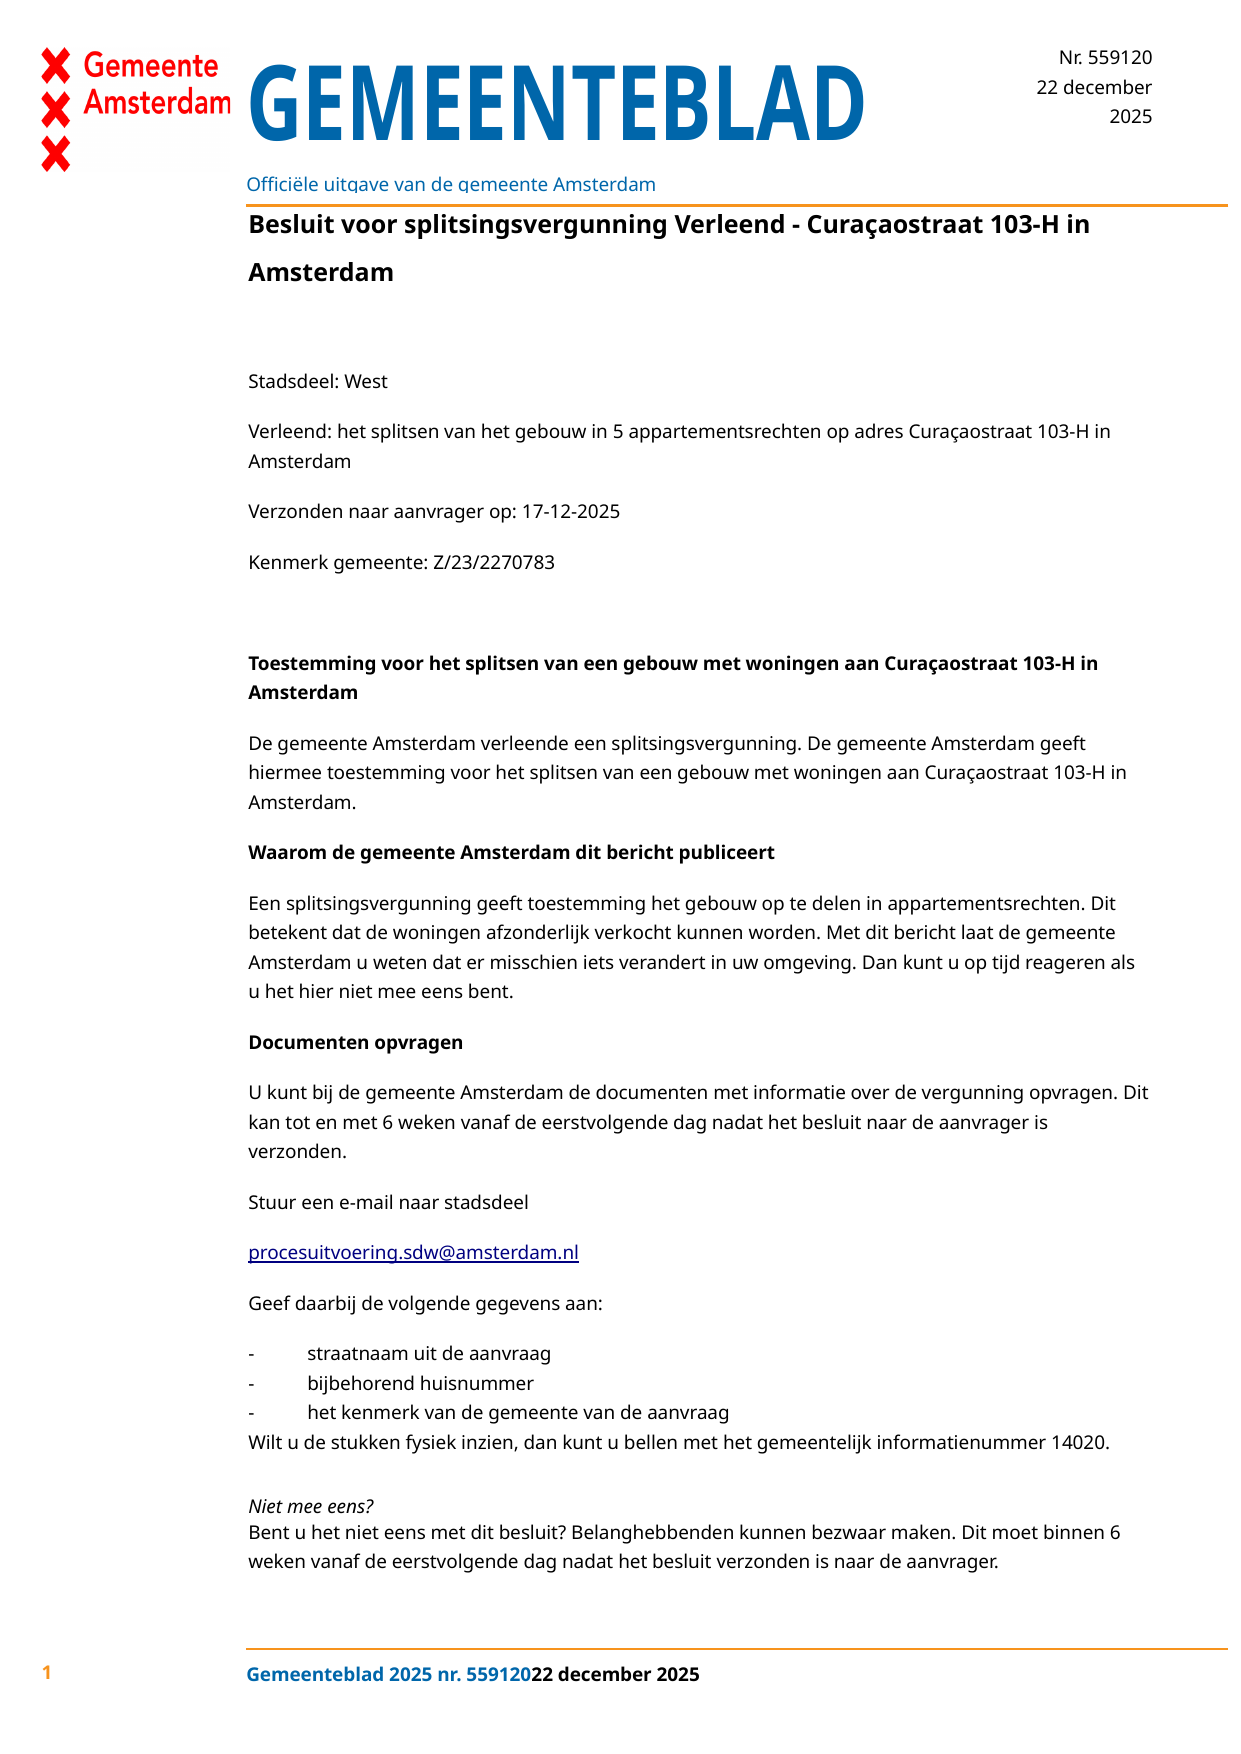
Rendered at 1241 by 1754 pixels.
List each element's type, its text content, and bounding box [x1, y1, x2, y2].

list straatnaam uit de aanvraag [248, 1340, 1152, 1366]
text De gemeente Amsterdam verleende een splitsingsvergunning. De gemeente Amsterdam geeft hiermee toestemming voor het splitsen van een gebouw met woningen aan Curaçaostraat 103-H in Amsterdam. [248, 730, 1152, 815]
text Geef daarbij de volgende gegevens aan: [248, 1290, 1152, 1316]
text Een splitsingsvergunning geeft toestemming het gebouw op te delen in appartementsrechten. Dit betekent dat de woningen afzonderlijk verkocht kunnen worden. Met dit bericht laat de gemeente Amsterdam u weten dat er misschien iets verandert in uw omgeving. Dan kunt u op tijd reageren als u het hier niet mee eens bent. [248, 890, 1152, 1004]
list bijbehorend huisnummer [248, 1370, 1152, 1396]
text U kunt bij de gemeente Amsterdam de documenten met informatie over de vergunning opvragen. Dit kan tot en met 6 weken vanaf de eerstvolgende dag nadat het besluit naar de aanvrager is verzonden. [248, 1079, 1152, 1164]
text Wilt u de stukken fysiek inzien, dan kunt u bellen met het gemeentelijk informatienummer 14020. [248, 1429, 1152, 1455]
text Waarom de gemeente Amsterdam dit bericht publiceert [248, 839, 1152, 865]
text Stuur een e-mail naar stadsdeel [248, 1189, 1152, 1215]
text Verzonden naar aanvrager op: 17-12-2025 [248, 499, 1152, 524]
list het kenmerk van de gemeente van de aanvraag [248, 1399, 1152, 1425]
text Toestemming voor het splitsen van een gebouw met woningen aan Curaçaostraat 103-H in Amsterdam [248, 650, 1152, 705]
text Stadsdeel: West [248, 368, 1152, 394]
text procesuitvoering.sdw@amsterdam.nl [248, 1239, 1152, 1265]
text Besluit voor splitsingsvergunning Verleend - Curaçaostraat 103-H in Amsterdam [248, 207, 1152, 288]
picture [41, 47, 231, 172]
text Documenten opvragen [248, 1029, 1152, 1055]
text Niet mee eens? [248, 1493, 1152, 1519]
text Bent u het niet eens met dit besluit? Belanghebbenden kunnen bezwaar maken. Dit moet binnen 6 weken vanaf de eerstvolgende dag nadat het besluit verzonden is naar de aanvrager. [248, 1519, 1152, 1574]
text Verleend: het splitsen van het gebouw in 5 appartementsrechten op adres Curaçaostraat 103-H in Amsterdam [248, 419, 1152, 474]
text Kenmerk gemeente: Z/23/2270783 [248, 549, 1152, 575]
